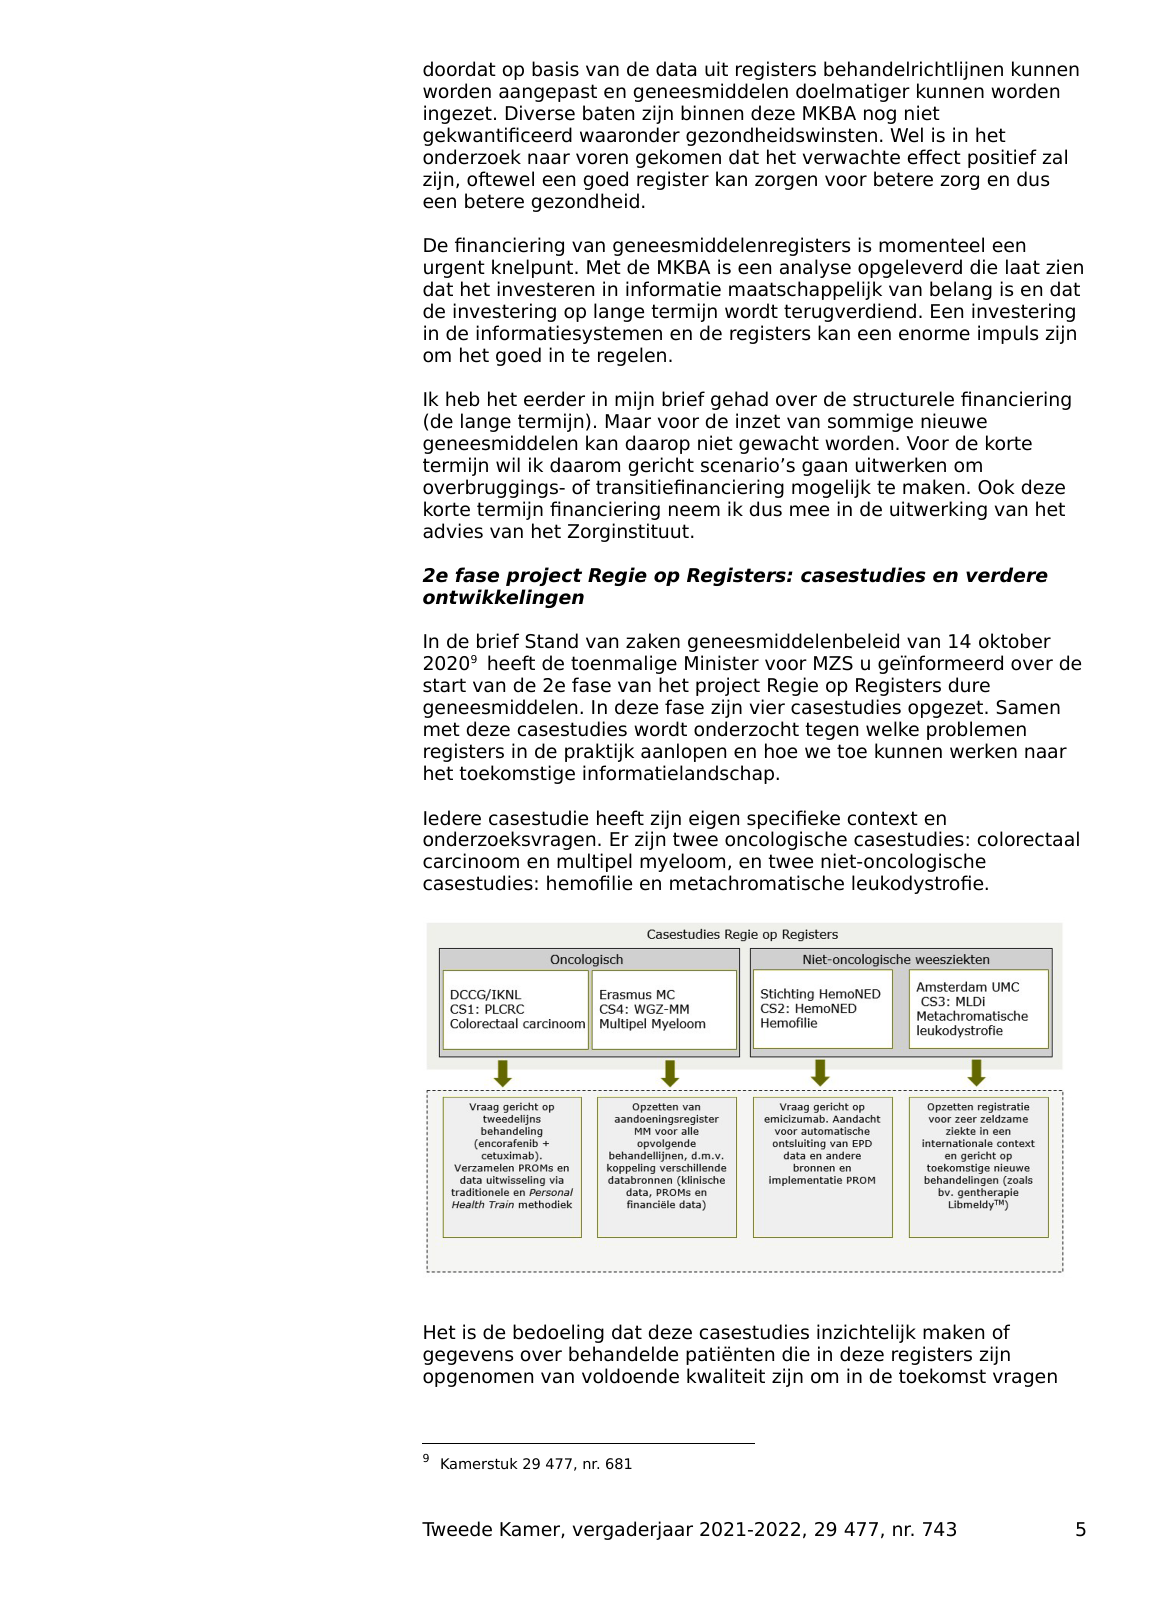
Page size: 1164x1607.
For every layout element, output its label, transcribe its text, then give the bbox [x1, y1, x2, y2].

text De financiering van geneesmiddelenregisters is momenteel een urgent knelpunt. Met de MKBA is een analyse opgeleverd die laat zien dat het investeren in informatie maatschappelijk van belang is en dat de investering op lange termijn wordt terugverdiend. Een investering in de informatiesystemen en de registers kan een enorme impuls zijn om het goed in te regelen. [422, 235, 1087, 367]
text doordat op basis van de data uit registers behandelrichtlijnen kunnen worden aangepast en geneesmiddelen doelmatiger kunnen worden ingezet. Diverse baten zijn binnen deze MKBA nog niet gekwantificeerd waaronder gezondheidswinsten. Wel is in het onderzoek naar voren gekomen dat het verwachte effect positief zal zijn, oftewel een goed register kan zorgen voor betere zorg en dus een betere gezondheid. [422, 59, 1087, 213]
text Iedere casestudie heeft zijn eigen specifieke context en onderzoeksvragen. Er zijn twee oncologische casestudies: colorectaal carcinoom en multipel myeloom, en twee niet-oncologische casestudies: hemofilie en metachromatische leukodystrofie. [422, 807, 1087, 895]
text Het is de bedoeling dat deze casestudies inzichtelijk maken of gegevens over behandelde patiënten die in deze registers zijn opgenomen van voldoende kwaliteit zijn om in de toekomst vragen [422, 1322, 1087, 1388]
subtitle 2e fase project Regie op Registers: casestudies en verdere ontwikkelingen [422, 565, 1087, 609]
text Ik heb het eerder in mijn brief gehad over de structurele financiering (de lange termijn). Maar voor de inzet van sommige nieuwe geneesmiddelen kan daarop niet gewacht worden. Voor de korte termijn wil ik daarom gericht scenario’s gaan uitwerken om overbruggings- of transitiefinanciering mogelijk te maken. Ook deze korte termijn financiering neem ik dus mee in de uitwerking van het advies van het Zorginstituut. [422, 389, 1087, 543]
text Kamerstuk 29 477, nr. 681 [422, 1452, 1087, 1474]
text In de brief Stand van zaken geneesmiddelenbeleid van 14 oktober 2020 heeft de toenmalige Minister voor MZS u geïnformeerd over de start van de 2e fase van het project Regie op Registers dure geneesmiddelen. In deze fase zijn vier casestudies opgezet. Samen met deze casestudies wordt onderzocht tegen welke problemen registers in de praktijk aanlopen en hoe we toe kunnen werken naar het toekomstige informatielandschap. [422, 631, 1087, 785]
picture [422, 917, 1072, 1278]
